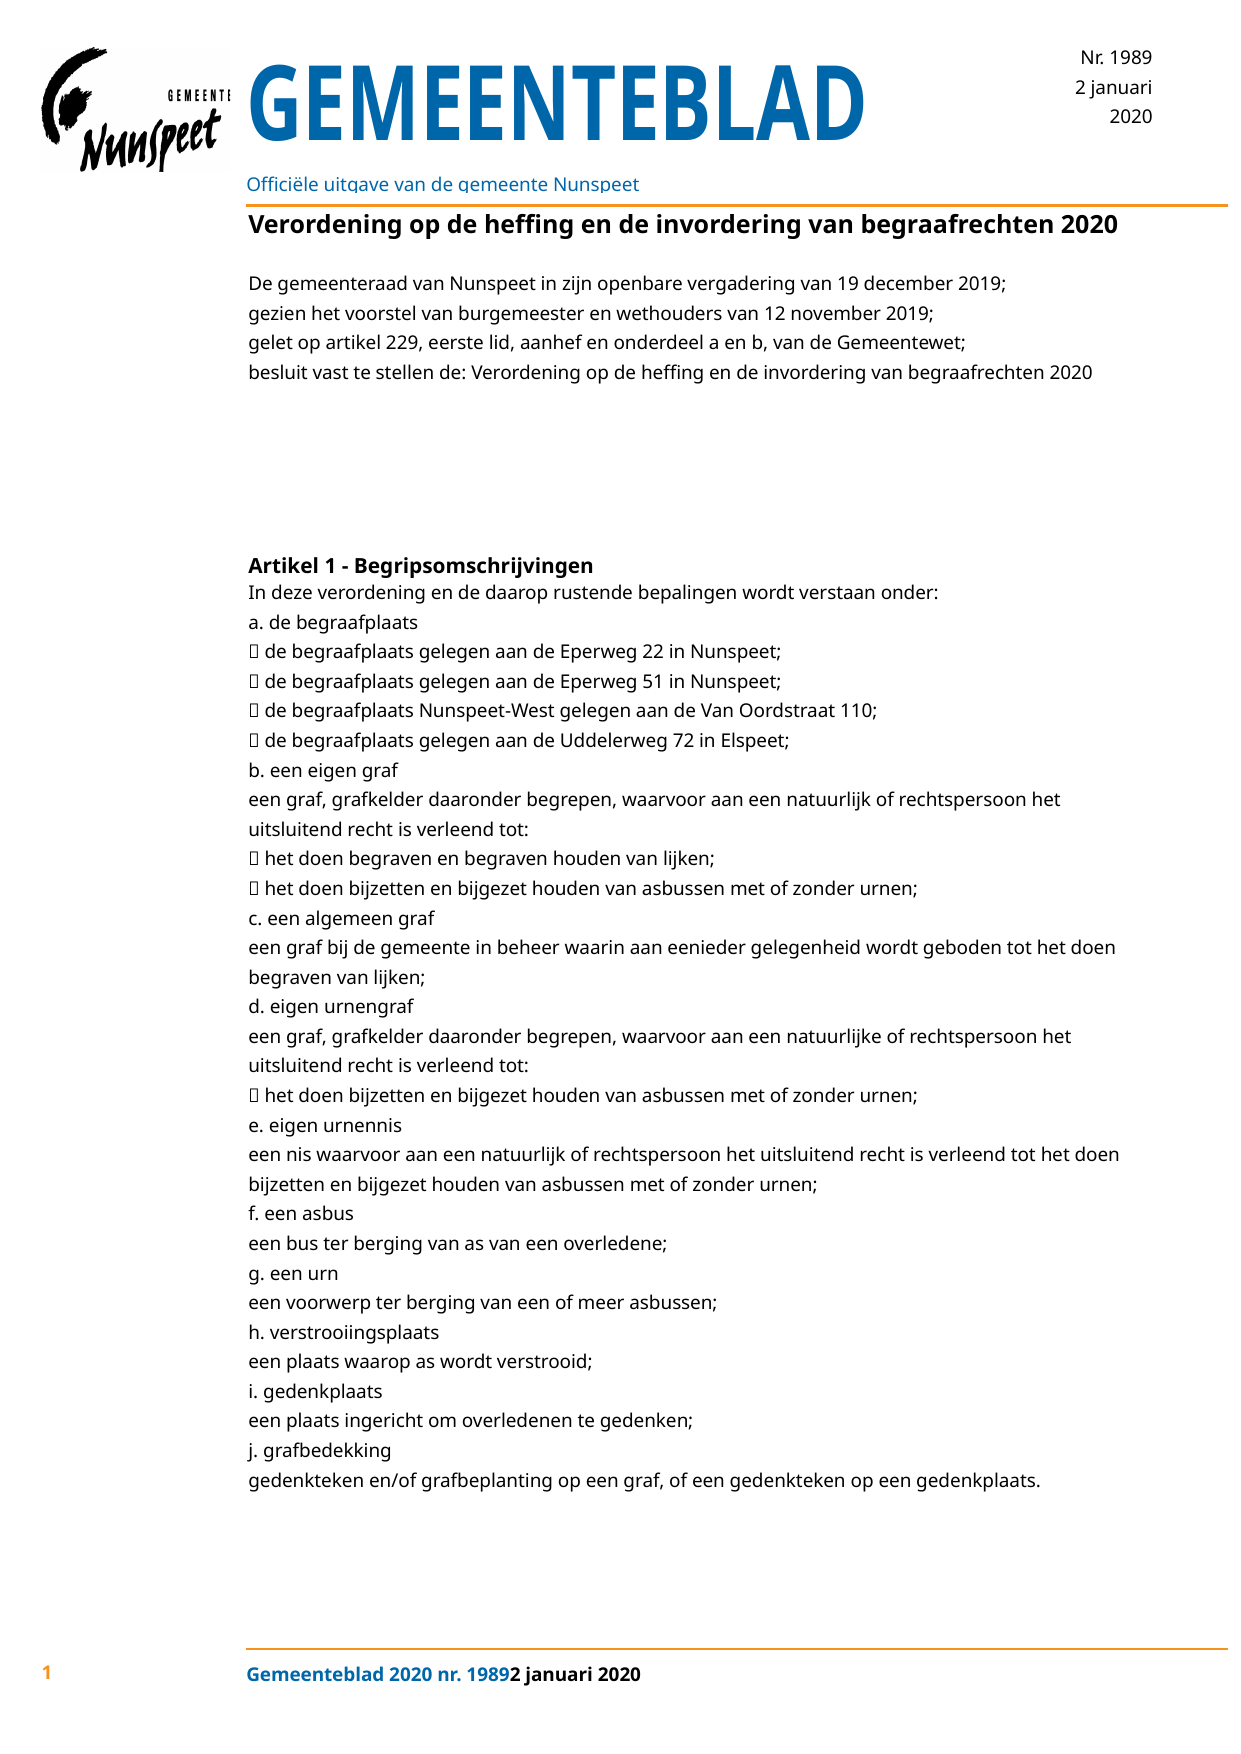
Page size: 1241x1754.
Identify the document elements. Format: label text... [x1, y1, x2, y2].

text besluit vast te stellen de: Verordening op de heffing en de invordering van begraafrechten 2020 [248, 359, 1152, 385]
text a. de begraafplaats [248, 609, 1152, 635]
text In deze verordening en de daarop rustende bepalingen wordt verstaan onder: [248, 579, 1152, 605]
text j. grafbedekking [248, 1437, 1152, 1463]
text  de begraafplaats gelegen aan de Eperweg 51 in Nunspeet; [248, 668, 1152, 694]
text f. een asbus [248, 1201, 1152, 1226]
picture [41, 47, 231, 172]
text e. eigen urnennis [248, 1112, 1152, 1138]
text h. verstrooiingsplaats [248, 1319, 1152, 1345]
text  de begraafplaats gelegen aan de Uddelerweg 72 in Elspeet; [248, 727, 1152, 753]
text b. een eigen graf [248, 757, 1152, 783]
text een graf, grafkelder daaronder begrepen, waarvoor aan een natuurlijke of rechtspersoon het uitsluitend recht is verleend tot: [248, 1023, 1152, 1078]
text een voorwerp ter berging van een of meer asbussen; [248, 1289, 1152, 1315]
text g. een urn [248, 1260, 1152, 1286]
text  de begraafplaats gelegen aan de Eperweg 22 in Nunspeet; [248, 638, 1152, 664]
text  het doen begraven en begraven houden van lijken; [248, 846, 1152, 871]
text een nis waarvoor aan een natuurlijk of rechtspersoon het uitsluitend recht is verleend tot het doen bijzetten en bijgezet houden van asbussen met of zonder urnen; [248, 1141, 1152, 1197]
text i. gedenkplaats [248, 1378, 1152, 1404]
text gelet op artikel 229, eerste lid, aanhef en onderdeel a en b, van de Gemeentewet; [248, 329, 1152, 355]
text een graf bij de gemeente in beheer waarin aan eenieder gelegenheid wordt geboden tot het doen begraven van lijken; [248, 934, 1152, 990]
text c. een algemeen graf [248, 905, 1152, 931]
text De gemeenteraad van Nunspeet in zijn openbare vergadering van 19 december 2019; [248, 270, 1152, 296]
text  de begraafplaats Nunspeet-West gelegen aan de Van Oordstraat 110; [248, 698, 1152, 723]
text gedenkteken en/of grafbeplanting op een graf, of een gedenkteken op een gedenkplaats. [248, 1467, 1152, 1493]
text een plaats ingericht om overledenen te gedenken; [248, 1408, 1152, 1433]
text  het doen bijzetten en bijgezet houden van asbussen met of zonder urnen; [248, 875, 1152, 901]
text d. eigen urnengraf [248, 993, 1152, 1019]
text  het doen bijzetten en bijgezet houden van asbussen met of zonder urnen; [248, 1082, 1152, 1108]
text Artikel 1 - Begripsomschrijvingen [248, 551, 1152, 579]
text Verordening op de heffing en de invordering van begraafrechten 2020 [248, 207, 1152, 241]
text een bus ter berging van as van een overledene; [248, 1230, 1152, 1256]
text gezien het voorstel van burgemeester en wethouders van 12 november 2019; [248, 300, 1152, 326]
text een graf, grafkelder daaronder begrepen, waarvoor aan een natuurlijk of rechtspersoon het uitsluitend recht is verleend tot: [248, 786, 1152, 842]
text een plaats waarop as wordt verstrooid; [248, 1348, 1152, 1374]
